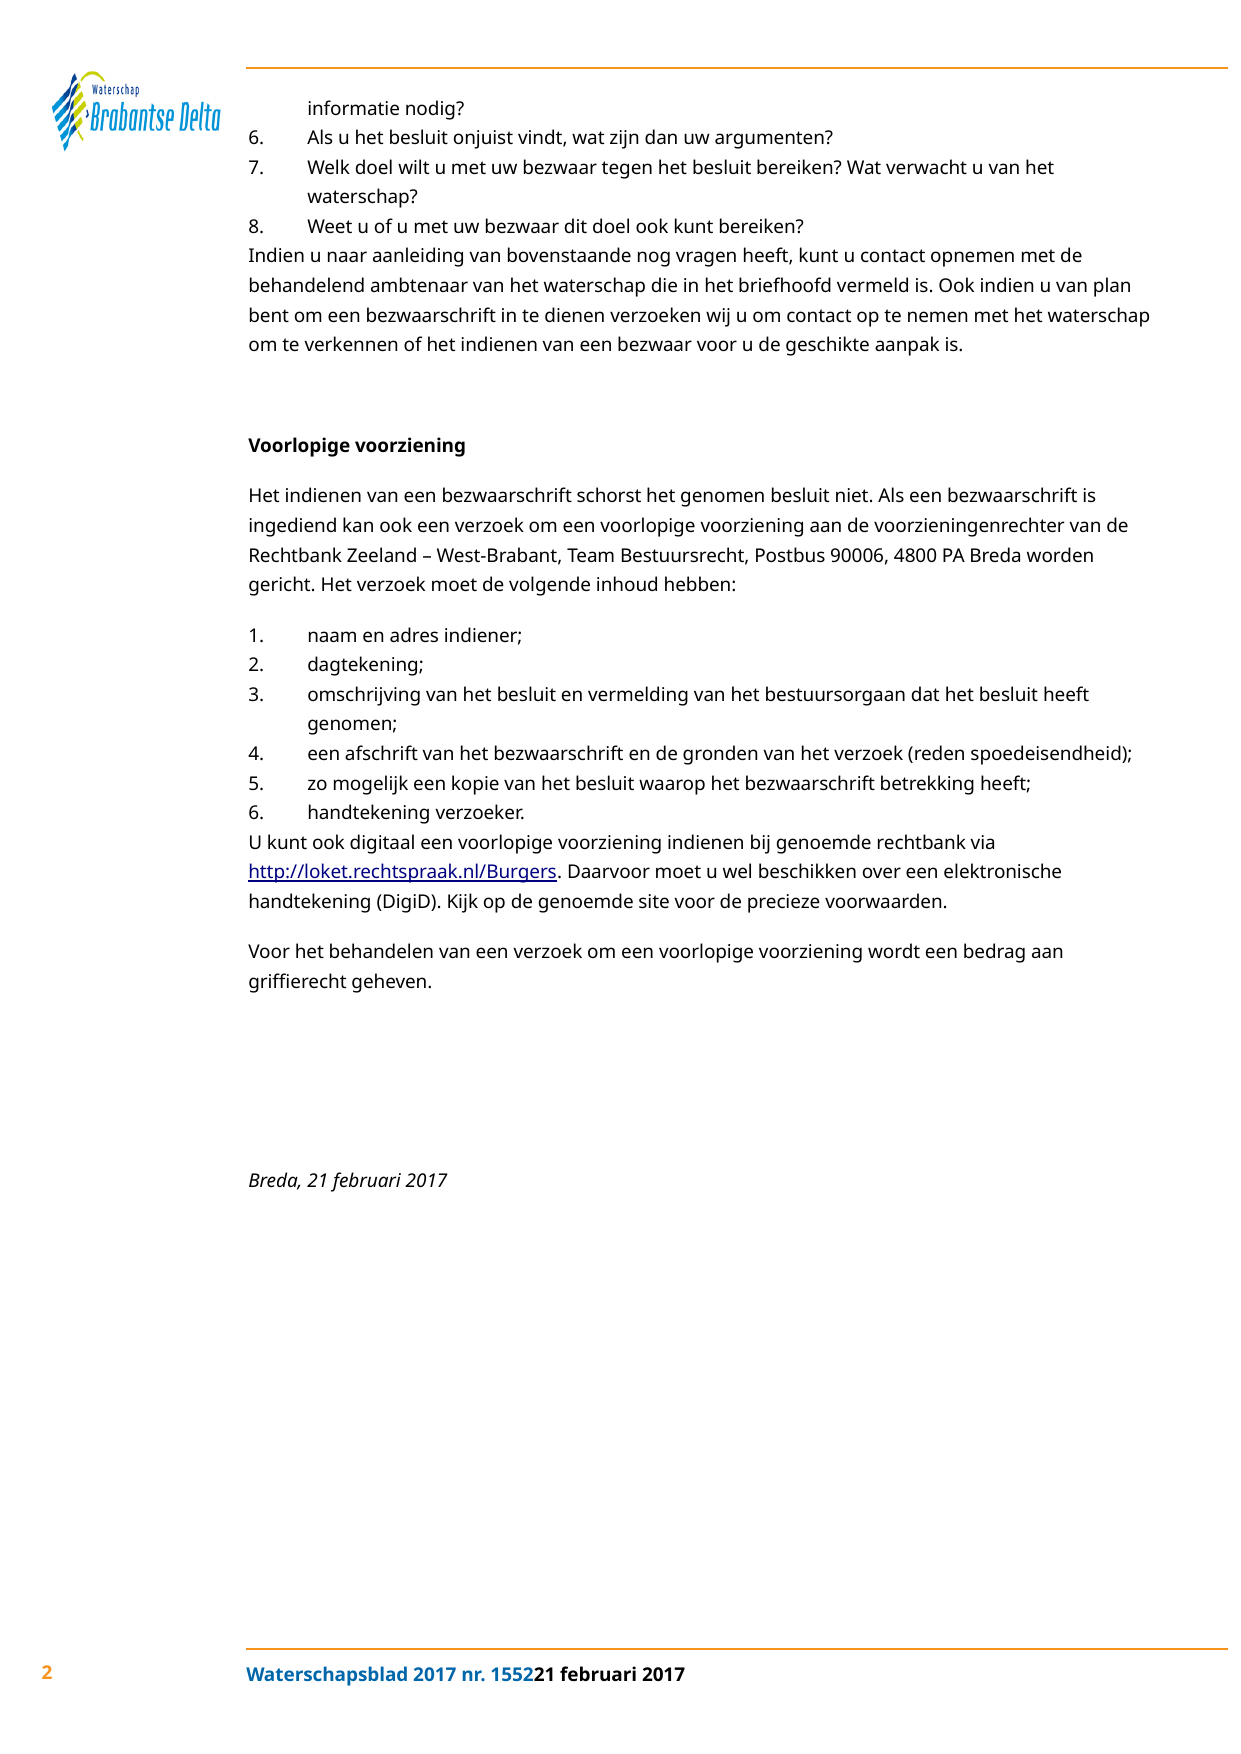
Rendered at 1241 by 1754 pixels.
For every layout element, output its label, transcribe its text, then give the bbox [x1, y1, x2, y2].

list handtekening verzoeker. [248, 799, 1152, 825]
list een afschrift van het bezwaarschrift en de gronden van het verzoek (reden spoedeisendheid); [248, 740, 1152, 766]
list omschrijving van het besluit en vermelding van het bestuursorgaan dat het besluit heeft genomen; [248, 681, 1152, 736]
text Het indienen van een bezwaarschrift schorst het genomen besluit niet. Als een bezwaarschrift is ingediend kan ook een verzoek om een voorlopige voorziening aan de voorzieningenrechter van de Rechtbank Zeeland – West-Brabant, Team Bestuursrecht, Postbus 90006, 4800 PA Breda worden gericht. Het verzoek moet de volgende inhoud hebben: [248, 483, 1152, 597]
list zo mogelijk een kopie van het besluit waarop het bezwaarschrift betrekking heeft; [248, 770, 1152, 796]
picture [41, 47, 231, 172]
list Welk doel wilt u met uw bezwaar tegen het besluit bereiken? Wat verwacht u van het waterschap? [248, 154, 1152, 209]
text Voorlopige voorziening [248, 432, 1152, 458]
text Indien u naar aanleiding van bovenstaande nog vragen heeft, kunt u contact opnemen met de behandelend ambtenaar van het waterschap die in het briefhoofd vermeld is. Ook indien u van plan bent om een bezwaarschrift in te dienen verzoeken wij u om contact op te nemen met het waterschap om te verkennen of het indienen van een bezwaar voor u de geschikte aanpak is. [248, 243, 1152, 357]
text U kunt ook digitaal een voorlopige voorziening indienen bij genoemde rechtbank via http://loket.rechtspraak.nl/Burgers. Daarvoor moet u wel beschikken over een elektronische handtekening (DigiD). Kijk op de genoemde site voor de precieze voorwaarden. [248, 829, 1152, 914]
list Als u het besluit onjuist vindt, wat zijn dan uw argumenten? [248, 124, 1152, 150]
text Voor het behandelen van een verzoek om een voorlopige voorziening wordt een bedrag aan griffierecht geheven. [248, 938, 1152, 994]
text Breda, 21 februari 2017 [248, 1167, 1152, 1193]
list naam en adres indiener; [248, 622, 1152, 648]
list dagtekening; [248, 651, 1152, 677]
list Weet u of u met uw bezwaar dit doel ook kunt bereiken? [248, 213, 1152, 239]
list informatie nodig? [248, 95, 1152, 121]
